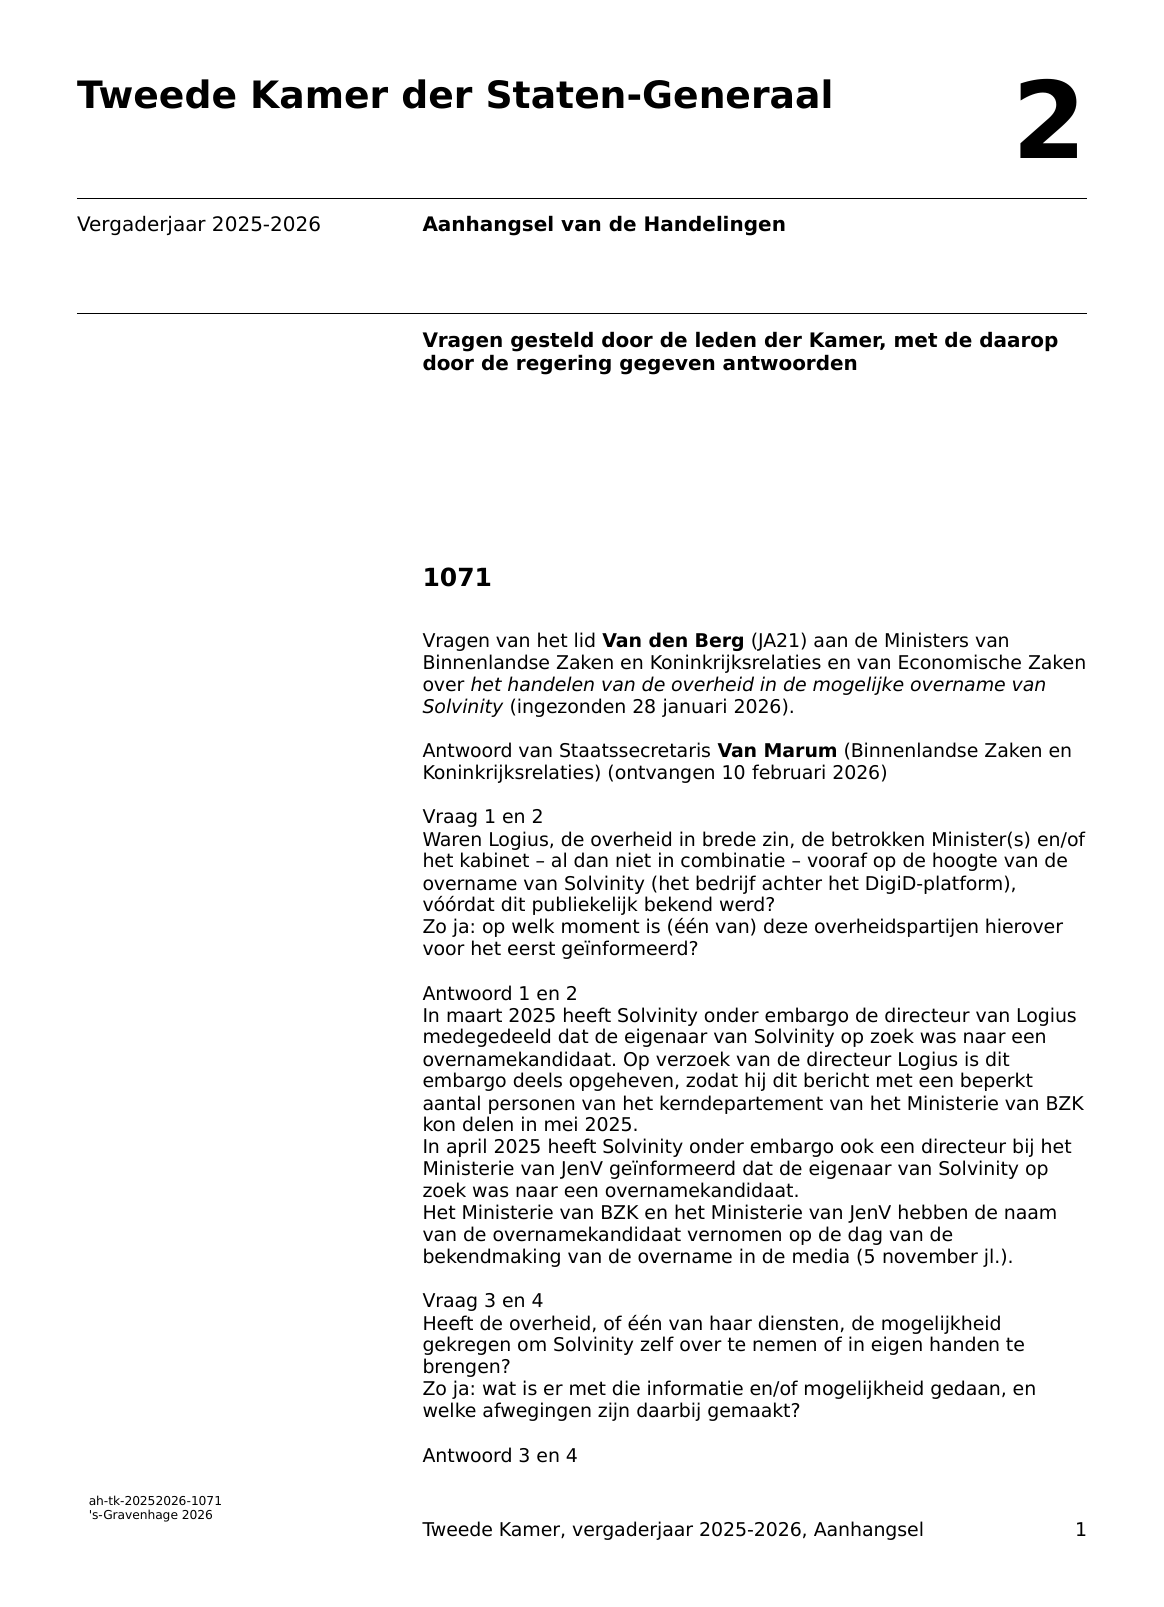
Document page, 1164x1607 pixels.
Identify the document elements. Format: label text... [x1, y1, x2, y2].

table_cell Vergaderjaar 2025-2026 [77, 199, 422, 313]
table_cell Aanhangsel van de Handelingen [422, 199, 1087, 313]
table_header 2 [886, 59, 1087, 198]
text Antwoord van Staatssecretaris Van Marum (Binnenlandse Zaken en Koninkrijksrelaties) (ontvangen 10 februari 2026) [422, 740, 1087, 784]
text Vraag 1 en 2 [422, 806, 1087, 828]
text 's-Gravenhage 2026 [88, 1508, 323, 1522]
text Waren Logius, de overheid in brede zin, de betrokken Minister(s) en/of het kabinet – al dan niet in combinatie – vooraf op de hoogte van de overname van Solvinity (het bedrijf achter het DigiD-platform), vóórdat dit publiekelijk bekend werd? [422, 828, 1087, 916]
text 1071 [422, 563, 1087, 592]
table_header Tweede Kamer der Staten-Generaal [77, 59, 886, 198]
text Antwoord 3 en 4 [422, 1444, 1087, 1466]
text ah-tk-20252026-1071 [88, 1494, 323, 1508]
table_cell [77, 314, 422, 375]
text Vragen van het lid Van den Berg (JA21) aan de Ministers van Binnenlandse Zaken en Koninkrijksrelaties en van Economische Zaken over het handelen van de overheid in de mogelijke overname van Solvinity (ingezonden 28 januari 2026). [422, 630, 1087, 718]
text Vraag 3 en 4 [422, 1290, 1087, 1312]
table_cell Vragen gesteld door de leden der Kamer, met de daarop door de regering gegeven antwoorden [422, 314, 1087, 375]
text Zo ja: op welk moment is (één van) deze overheidspartijen hierover voor het eerst geïnformeerd? [422, 916, 1087, 960]
text Het Ministerie van BZK en het Ministerie van JenV hebben de naam van de overnamekandidaat vernomen op de dag van de bekendmaking van de overname in de media (5 november jl.). [422, 1202, 1087, 1268]
text In april 2025 heeft Solvinity onder embargo ook een directeur bij het Ministerie van JenV geïnformeerd dat de eigenaar van Solvinity op zoek was naar een overnamekandidaat. [422, 1136, 1087, 1202]
text In maart 2025 heeft Solvinity onder embargo de directeur van Logius medegedeeld dat de eigenaar van Solvinity op zoek was naar een overnamekandidaat. Op verzoek van de directeur Logius is dit embargo deels opgeheven, zodat hij dit bericht met een beperkt aantal personen van het kerndepartement van het Ministerie van BZK kon delen in mei 2025. [422, 1004, 1087, 1136]
text Zo ja: wat is er met die informatie en/of mogelijkheid gedaan, en welke afwegingen zijn daarbij gemaakt? [422, 1378, 1087, 1422]
text Heeft de overheid, of één van haar diensten, de mogelijkheid gekregen om Solvinity zelf over te nemen of in eigen handen te brengen? [422, 1312, 1087, 1378]
text Antwoord 1 en 2 [422, 982, 1087, 1004]
